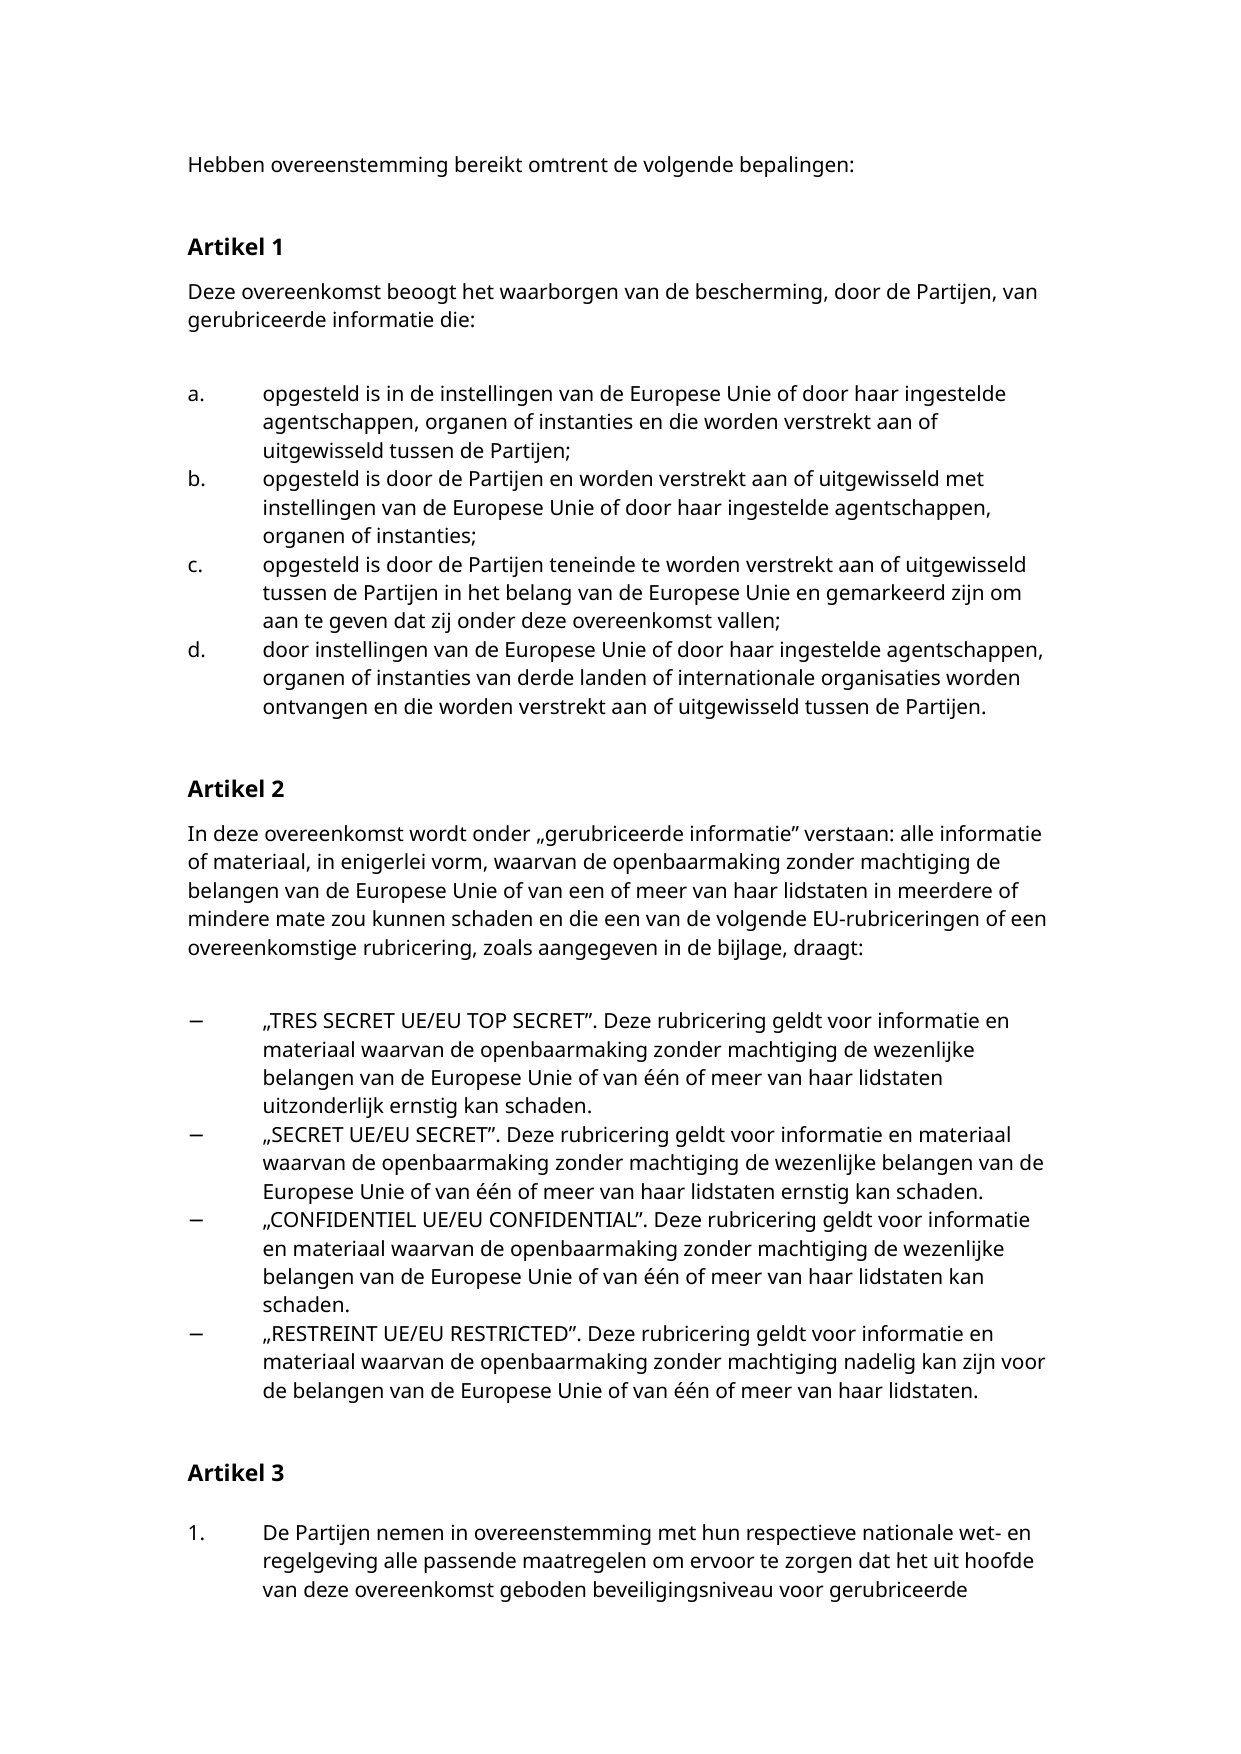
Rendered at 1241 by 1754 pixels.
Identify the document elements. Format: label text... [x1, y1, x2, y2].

list De Partijen nemen in overeenstemming met hun respectieve nationale wet- en regelgeving alle passende maatregelen om ervoor te zorgen dat het uit hoofde van deze overeenkomst geboden beveiligingsniveau voor gerubriceerde [187, 1518, 1053, 1603]
list „RESTREINT UE/EU RESTRICTED”. Deze rubricering geldt voor informatie en materiaal waarvan de openbaarmaking zonder machtiging nadelig kan zijn voor de belangen van de Europese Unie of van één of meer van haar lidstaten. [187, 1319, 1053, 1404]
list „CONFIDENTIEL UE/EU CONFIDENTIAL”. Deze rubricering geldt voor informatie en materiaal waarvan de openbaarmaking zonder machtiging de wezenlijke belangen van de Europese Unie of van één of meer van haar lidstaten kan schaden. [187, 1205, 1053, 1319]
list door instellingen van de Europese Unie of door haar ingestelde agentschappen, organen of instanties van derde landen of internationale organisaties worden ontvangen en die worden verstrekt aan of uitgewisseld tussen de Partijen. [187, 635, 1053, 720]
list opgesteld is door de Partijen teneinde te worden verstrekt aan of uitgewisseld tussen de Partijen in het belang van de Europese Unie en gemarkeerd zijn om aan te geven dat zij onder deze overeenkomst vallen; [187, 550, 1053, 635]
list opgesteld is door de Partijen en worden verstrekt aan of uitgewisseld met instellingen van de Europese Unie of door haar ingestelde agentschappen, organen of instanties; [187, 464, 1053, 550]
text Deze overeenkomst beoogt het waarborgen van de bescherming, door de Partijen, van gerubriceerde informatie die: [187, 277, 1053, 334]
subtitle Artikel 3 [187, 1457, 1053, 1488]
subtitle Artikel 2 [187, 773, 1053, 804]
list „SECRET UE/EU SECRET”. Deze rubricering geldt voor informatie en materiaal waarvan de openbaarmaking zonder machtiging de wezenlijke belangen van de Europese Unie of van één of meer van haar lidstaten ernstig kan schaden. [187, 1120, 1053, 1205]
list „TRES SECRET UE/EU TOP SECRET”. Deze rubricering geldt voor informatie en materiaal waarvan de openbaarmaking zonder machtiging de wezenlijke belangen van de Europese Unie of van één of meer van haar lidstaten uitzonderlijk ernstig kan schaden. [187, 1006, 1053, 1120]
list opgesteld is in de instellingen van de Europese Unie of door haar ingestelde agentschappen, organen of instanties en die worden verstrekt aan of uitgewisseld tussen de Partijen; [187, 379, 1053, 464]
text Hebben overeenstemming bereikt omtrent de volgende bepalingen: [187, 150, 1053, 178]
subtitle Artikel 1 [187, 231, 1053, 262]
text In deze overeenkomst wordt onder „gerubriceerde informatie” verstaan: alle informatie of materiaal, in enigerlei vorm, waarvan de openbaarmaking zonder machtiging de belangen van de Europese Unie of van een of meer van haar lidstaten in meerdere of mindere mate zou kunnen schaden en die een van de volgende EU-rubriceringen of een overeenkomstige rubricering, zoals aangegeven in de bijlage, draagt: [187, 819, 1053, 961]
